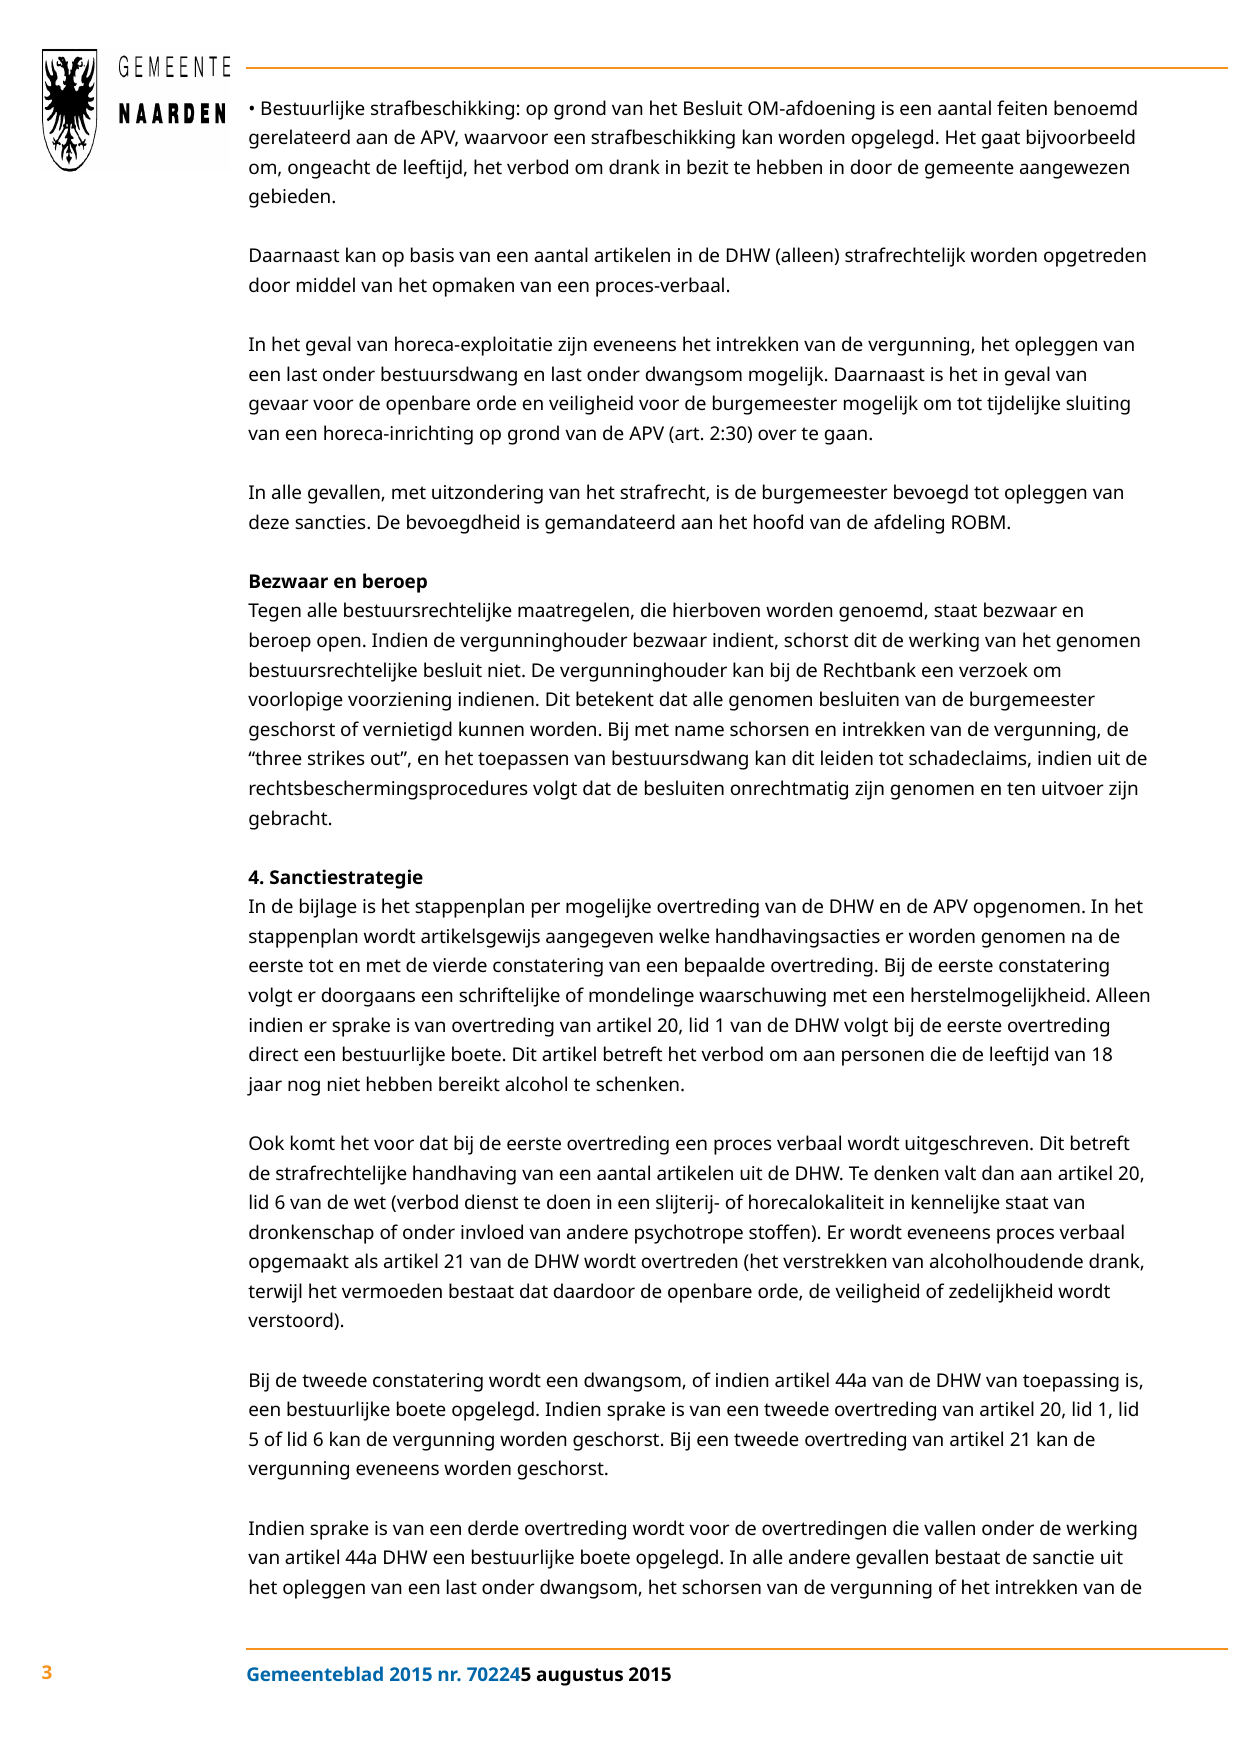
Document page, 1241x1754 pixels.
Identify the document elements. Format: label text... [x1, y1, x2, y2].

text In alle gevallen, met uitzondering van het strafrecht, is de burgemeester bevoegd tot opleggen van deze sancties. De bevoegdheid is gemandateerd aan het hoofd van de afdeling ROBM. [248, 479, 1152, 535]
text Ook komt het voor dat bij de eerste overtreding een proces verbaal wordt uitgeschreven. Dit betreft de strafrechtelijke handhaving van een aantal artikelen uit de DHW. Te denken valt dan aan artikel 20, lid 6 van de wet (verbod dienst te doen in een slijterij- of horecalokaliteit in kennelijke staat van dronkenschap of onder invloed van andere psychotrope stoffen). Er wordt eveneens proces verbaal opgemaakt als artikel 21 van de DHW wordt overtreden (het verstrekken van alcoholhoudende drank, terwijl het vermoeden bestaat dat daardoor de openbare orde, de veiligheid of zedelijkheid wordt verstoord). [248, 1130, 1152, 1333]
text In de bijlage is het stappenplan per mogelijke overtreding van de DHW en de APV opgenomen. In het stappenplan wordt artikelsgewijs aangegeven welke handhavingsacties er worden genomen na de eerste tot en met de vierde constatering van een bepaalde overtreding. Bij de eerste constatering volgt er doorgaans een schriftelijke of mondelinge waarschuwing met een herstelmogelijkheid. Alleen indien er sprake is van overtreding van artikel 20, lid 1 van de DHW volgt bij de eerste overtreding direct een bestuurlijke boete. Dit artikel betreft het verbod om aan personen die de leeftijd van 18 jaar nog niet hebben bereikt alcohol te schenken. [248, 893, 1152, 1097]
text • Bestuurlijke strafbeschikking: op grond van het Besluit OM-afdoening is een aantal feiten benoemd gerelateerd aan de APV, waarvoor een strafbeschikking kan worden opgelegd. Het gaat bijvoorbeeld om, ongeacht de leeftijd, het verbod om drank in bezit te hebben in door de gemeente aangewezen gebieden. [248, 95, 1152, 209]
text Bij de tweede constatering wordt een dwangsom, of indien artikel 44a van de DHW van toepassing is, een bestuurlijke boete opgelegd. Indien sprake is van een tweede overtreding van artikel 20, lid 1, lid 5 of lid 6 kan de vergunning worden geschorst. Bij een tweede overtreding van artikel 21 kan de vergunning eveneens worden geschorst. [248, 1367, 1152, 1481]
text Tegen alle bestuursrechtelijke maatregelen, die hierboven worden genoemd, staat bezwaar en beroep open. Indien de vergunninghouder bezwaar indient, schorst dit de werking van het genomen bestuursrechtelijke besluit niet. De vergunninghouder kan bij de Rechtbank een verzoek om voorlopige voorziening indienen. Dit betekent dat alle genomen besluiten van de burgemeester geschorst of vernietigd kunnen worden. Bij met name schorsen en intrekken van de vergunning, de “three strikes out”, en het toepassen van bestuursdwang kan dit leiden tot schadeclaims, indien uit de rechtsbeschermingsprocedures volgt dat de besluiten onrechtmatig zijn genomen en ten uitvoer zijn gebracht. [248, 598, 1152, 831]
text In het geval van horeca-exploitatie zijn eveneens het intrekken van de vergunning, het opleggen van een last onder bestuursdwang en last onder dwangsom mogelijk. Daarnaast is het in geval van gevaar voor de openbare orde en veiligheid voor de burgemeester mogelijk om tot tijdelijke sluiting van een horeca-inrichting op grond van de APV (art. 2:30) over te gaan. [248, 331, 1152, 446]
text 4. Sanctiestrategie [248, 864, 1152, 890]
picture [41, 47, 231, 172]
text Bezwaar en beroep [248, 568, 1152, 594]
text Daarnaast kan op basis van een aantal artikelen in de DHW (alleen) strafrechtelijk worden opgetreden door middel van het opmaken van een proces-verbaal. [248, 243, 1152, 298]
text Indien sprake is van een derde overtreding wordt voor de overtredingen die vallen onder de werking van artikel 44a DHW een bestuurlijke boete opgelegd. In alle andere gevallen bestaat de sanctie uit het opleggen van een last onder dwangsom, het schorsen van de vergunning of het intrekken van de [248, 1515, 1152, 1600]
